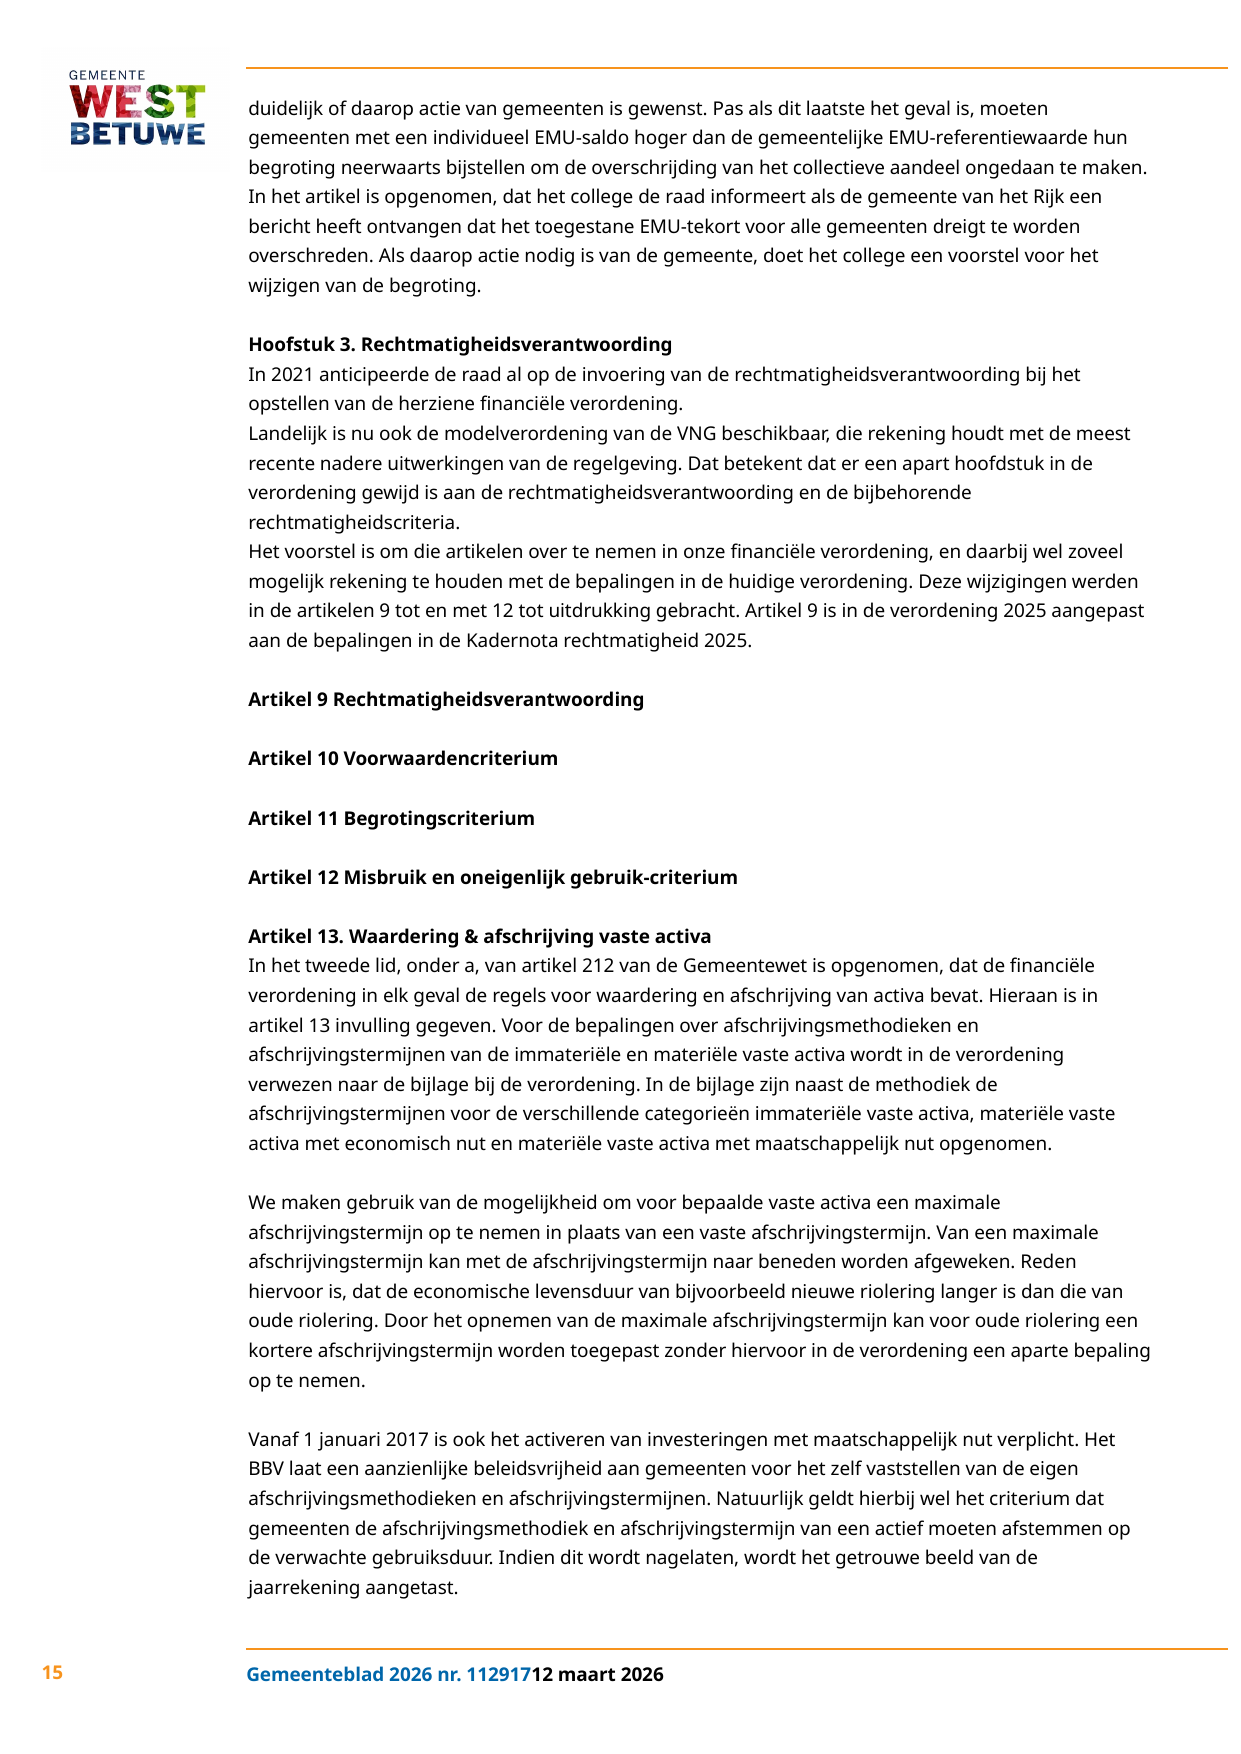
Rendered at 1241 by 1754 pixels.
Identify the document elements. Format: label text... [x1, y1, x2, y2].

text Artikel 11 Begrotingscriterium [248, 805, 1152, 831]
text Artikel 9 Rechtmatigheidsverantwoording [248, 686, 1152, 712]
text In het tweede lid, onder a, van artikel 212 van de Gemeentewet is opgenomen, dat de financiële verordening in elk geval de regels voor waardering en afschrijving van activa bevat. Hieraan is in artikel 13 invulling gegeven. Voor de bepalingen over afschrijvingsmethodieken en afschrijvingstermijnen van de immateriële en materiële vaste activa wordt in de verordening verwezen naar de bijlage bij de verordening. In de bijlage zijn naast de methodiek de afschrijvingstermijnen voor de verschillende categorieën immateriële vaste activa, materiële vaste activa met economisch nut en materiële vaste activa met maatschappelijk nut opgenomen. [248, 953, 1152, 1156]
text In het artikel is opgenomen, dat het college de raad informeert als de gemeente van het Rijk een bericht heeft ontvangen dat het toegestane EMU-tekort voor alle gemeenten dreigt te worden overschreden. Als daarop actie nodig is van de gemeente, doet het college een voorstel voor het wijzigen van de begroting. [248, 183, 1152, 298]
picture [41, 47, 231, 172]
text duidelijk of daarop actie van gemeenten is gewenst. Pas als dit laatste het geval is, moeten gemeenten met een individueel EMU-saldo hoger dan de gemeentelijke EMU-referentiewaarde hun begroting neerwaarts bijstellen om de overschrijding van het collectieve aandeel ongedaan te maken. [248, 95, 1152, 180]
text We maken gebruik van de mogelijkheid om voor bepaalde vaste activa een maximale afschrijvingstermijn op te nemen in plaats van een vaste afschrijvingstermijn. Van een maximale afschrijvingstermijn kan met de afschrijvingstermijn naar beneden worden afgeweken. Reden hiervoor is, dat de economische levensduur van bijvoorbeeld nieuwe riolering langer is dan die van oude riolering. Door het opnemen van de maximale afschrijvingstermijn kan voor oude riolering een kortere afschrijvingstermijn worden toegepast zonder hiervoor in de verordening een aparte bepaling op te nemen. [248, 1189, 1152, 1393]
text Artikel 10 Voorwaardencriterium [248, 746, 1152, 771]
text Vanaf 1 januari 2017 is ook het activeren van investeringen met maatschappelijk nut verplicht. Het BBV laat een aanzienlijke beleidsvrijheid aan gemeenten voor het zelf vaststellen van de eigen afschrijvingsmethodieken en afschrijvingstermijnen. Natuurlijk geldt hierbij wel het criterium dat gemeenten de afschrijvingsmethodiek en afschrijvingstermijn van een actief moeten afstemmen op de verwachte gebruiksduur. Indien dit wordt nagelaten, wordt het getrouwe beeld van de jaarrekening aangetast. [248, 1426, 1152, 1600]
text Landelijk is nu ook de modelverordening van de VNG beschikbaar, die rekening houdt met de meest recente nadere uitwerkingen van de regelgeving. Dat betekent dat er een apart hoofdstuk in de verordening gewijd is aan de rechtmatigheidsverantwoording en de bijbehorende rechtmatigheidscriteria. [248, 420, 1152, 535]
text Artikel 12 Misbruik en oneigenlijk gebruik-criterium [248, 864, 1152, 890]
text Het voorstel is om die artikelen over te nemen in onze financiële verordening, en daarbij wel zoveel mogelijk rekening te houden met de bepalingen in de huidige verordening. Deze wijzigingen werden in de artikelen 9 tot en met 12 tot uitdrukking gebracht. Artikel 9 is in de verordening 2025 aangepast aan de bepalingen in de Kadernota rechtmatigheid 2025. [248, 538, 1152, 653]
text In 2021 anticipeerde de raad al op de invoering van de rechtmatigheidsverantwoording bij het opstellen van de herziene financiële verordening. [248, 361, 1152, 416]
text Hoofstuk 3. Rechtmatigheidsverantwoording [248, 331, 1152, 357]
text Artikel 13. Waardering & afschrijving vaste activa [248, 923, 1152, 949]
